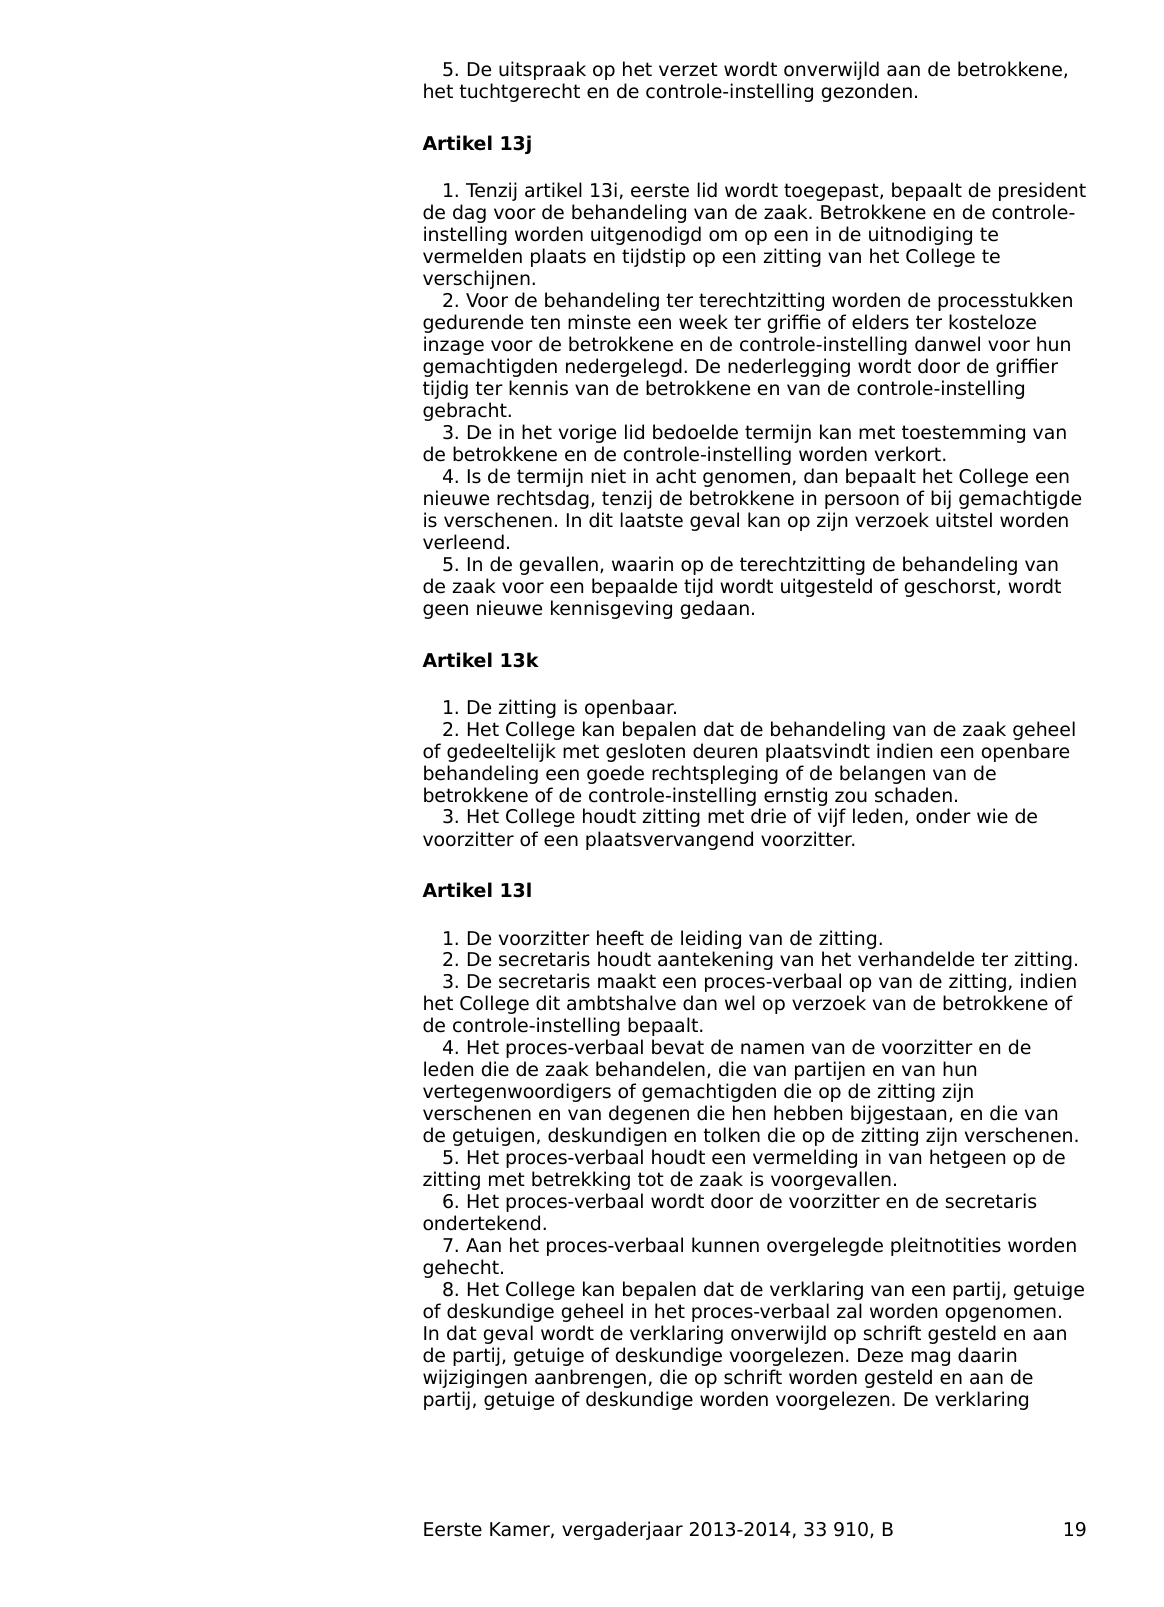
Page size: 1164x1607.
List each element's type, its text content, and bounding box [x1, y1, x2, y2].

text 3. De in het vorige lid bedoelde termijn kan met toestemming van de betrokkene en de controle-instelling worden verkort. [422, 422, 1087, 466]
text 5. De uitspraak op het verzet wordt onverwijld aan de betrokkene, het tuchtgerecht en de controle-instelling gezonden. [422, 59, 1087, 103]
text 2. Het College kan bepalen dat de behandeling van de zaak geheel of gedeeltelijk met gesloten deuren plaatsvindt indien een openbare behandeling een goede rechtspleging of de belangen van de betrokkene of de controle-instelling ernstig zou schaden. [422, 718, 1087, 806]
text 8. Het College kan bepalen dat de verklaring van een partij, getuige of deskundige geheel in het proces-verbaal zal worden opgenomen. In dat geval wordt de verklaring onverwijld op schrift gesteld en aan de partij, getuige of deskundige voorgelezen. Deze mag daarin wijzigingen aanbrengen, die op schrift worden gesteld en aan de partij, getuige of deskundige worden voorgelezen. De verklaring [422, 1279, 1087, 1411]
text 4. Is de termijn niet in acht genomen, dan bepaalt het College een nieuwe rechtsdag, tenzij de betrokkene in persoon of bij gemachtigde is verschenen. In dit laatste geval kan op zijn verzoek uitstel worden verleend. [422, 466, 1087, 554]
text 1. Tenzij artikel 13i, eerste lid wordt toegepast, bepaalt de president de dag voor de behandeling van de zaak. Betrokkene en de controle-instelling worden uitgenodigd om op een in de uitnodiging te vermelden plaats en tijdstip op een zitting van het College te verschijnen. [422, 180, 1087, 290]
text 1. De zitting is openbaar. [422, 697, 1087, 718]
text 1. De voorzitter heeft de leiding van de zitting. [422, 927, 1087, 949]
text 4. Het proces-verbaal bevat de namen van de voorzitter en de leden die de zaak behandelen, die van partijen en van hun vertegenwoordigers of gemachtigden die op de zitting zijn verschenen en van degenen die hen hebben bijgestaan, en die van de getuigen, deskundigen en tolken die op de zitting zijn verschenen. [422, 1037, 1087, 1147]
subtitle Artikel 13l [422, 880, 1087, 902]
text 2. De secretaris houdt aantekening van het verhandelde ter zitting. [422, 949, 1087, 971]
text 3. Het College houdt zitting met drie of vijf leden, onder wie de voorzitter of een plaatsvervangend voorzitter. [422, 806, 1087, 850]
text 3. De secretaris maakt een proces-verbaal op van de zitting, indien het College dit ambtshalve dan wel op verzoek van de betrokkene of de controle-instelling bepaalt. [422, 971, 1087, 1037]
text 7. Aan het proces-verbaal kunnen overgelegde pleitnotities worden gehecht. [422, 1235, 1087, 1279]
text 5. Het proces-verbaal houdt een vermelding in van hetgeen op de zitting met betrekking tot de zaak is voorgevallen. [422, 1147, 1087, 1191]
subtitle Artikel 13j [422, 133, 1087, 155]
text 6. Het proces-verbaal wordt door de voorzitter en de secretaris ondertekend. [422, 1191, 1087, 1235]
text 2. Voor de behandeling ter terechtzitting worden de processtukken gedurende ten minste een week ter griffie of elders ter kosteloze inzage voor de betrokkene en de controle-instelling danwel voor hun gemachtigden nedergelegd. De nederlegging wordt door de griffier tijdig ter kennis van de betrokkene en van de controle-instelling gebracht. [422, 290, 1087, 422]
text 5. In de gevallen, waarin op de terechtzitting de behandeling van de zaak voor een bepaalde tijd wordt uitgesteld of geschorst, wordt geen nieuwe kennisgeving gedaan. [422, 554, 1087, 619]
subtitle Artikel 13k [422, 649, 1087, 672]
